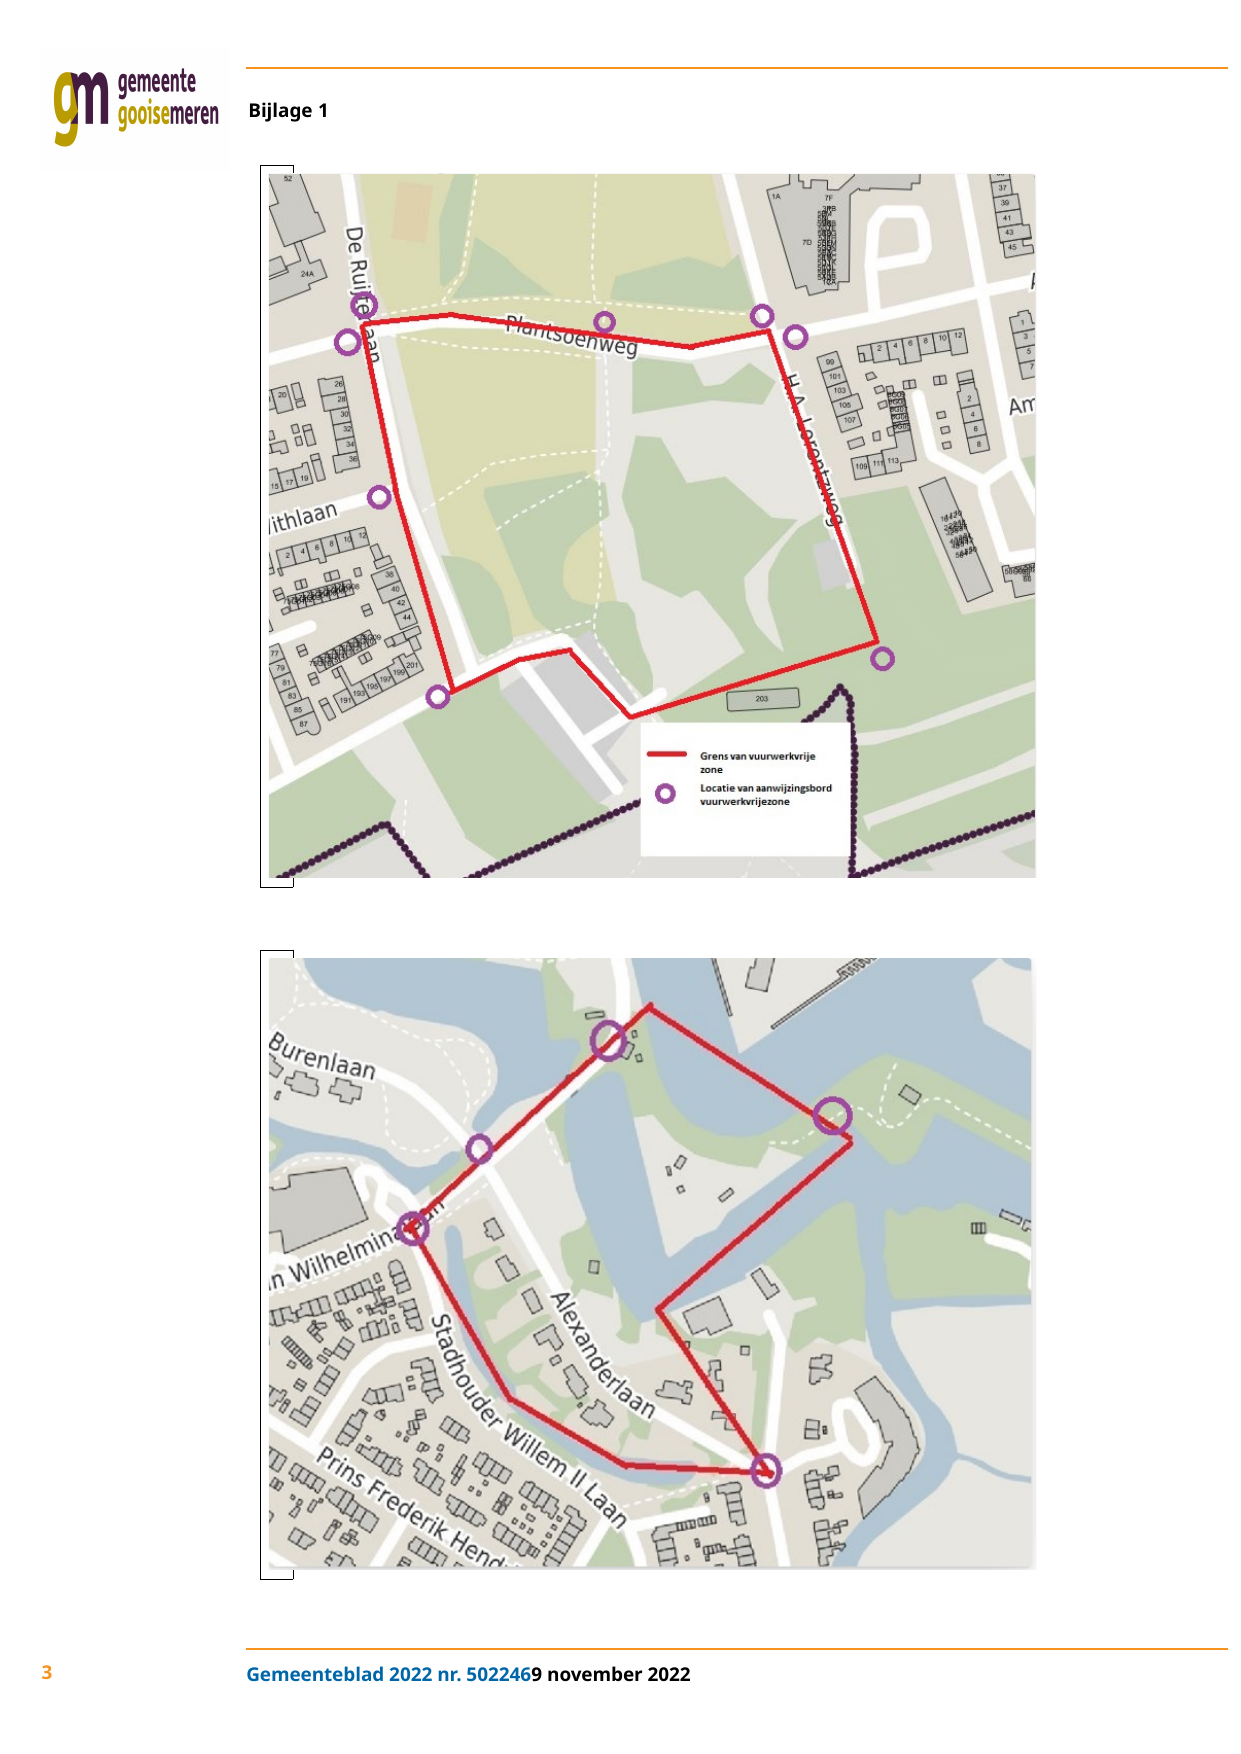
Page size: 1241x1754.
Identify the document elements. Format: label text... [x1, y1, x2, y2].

picture [41, 47, 231, 172]
picture [268, 173, 1037, 878]
text Bijlage 1 [248, 95, 1152, 123]
picture [268, 958, 1037, 1570]
